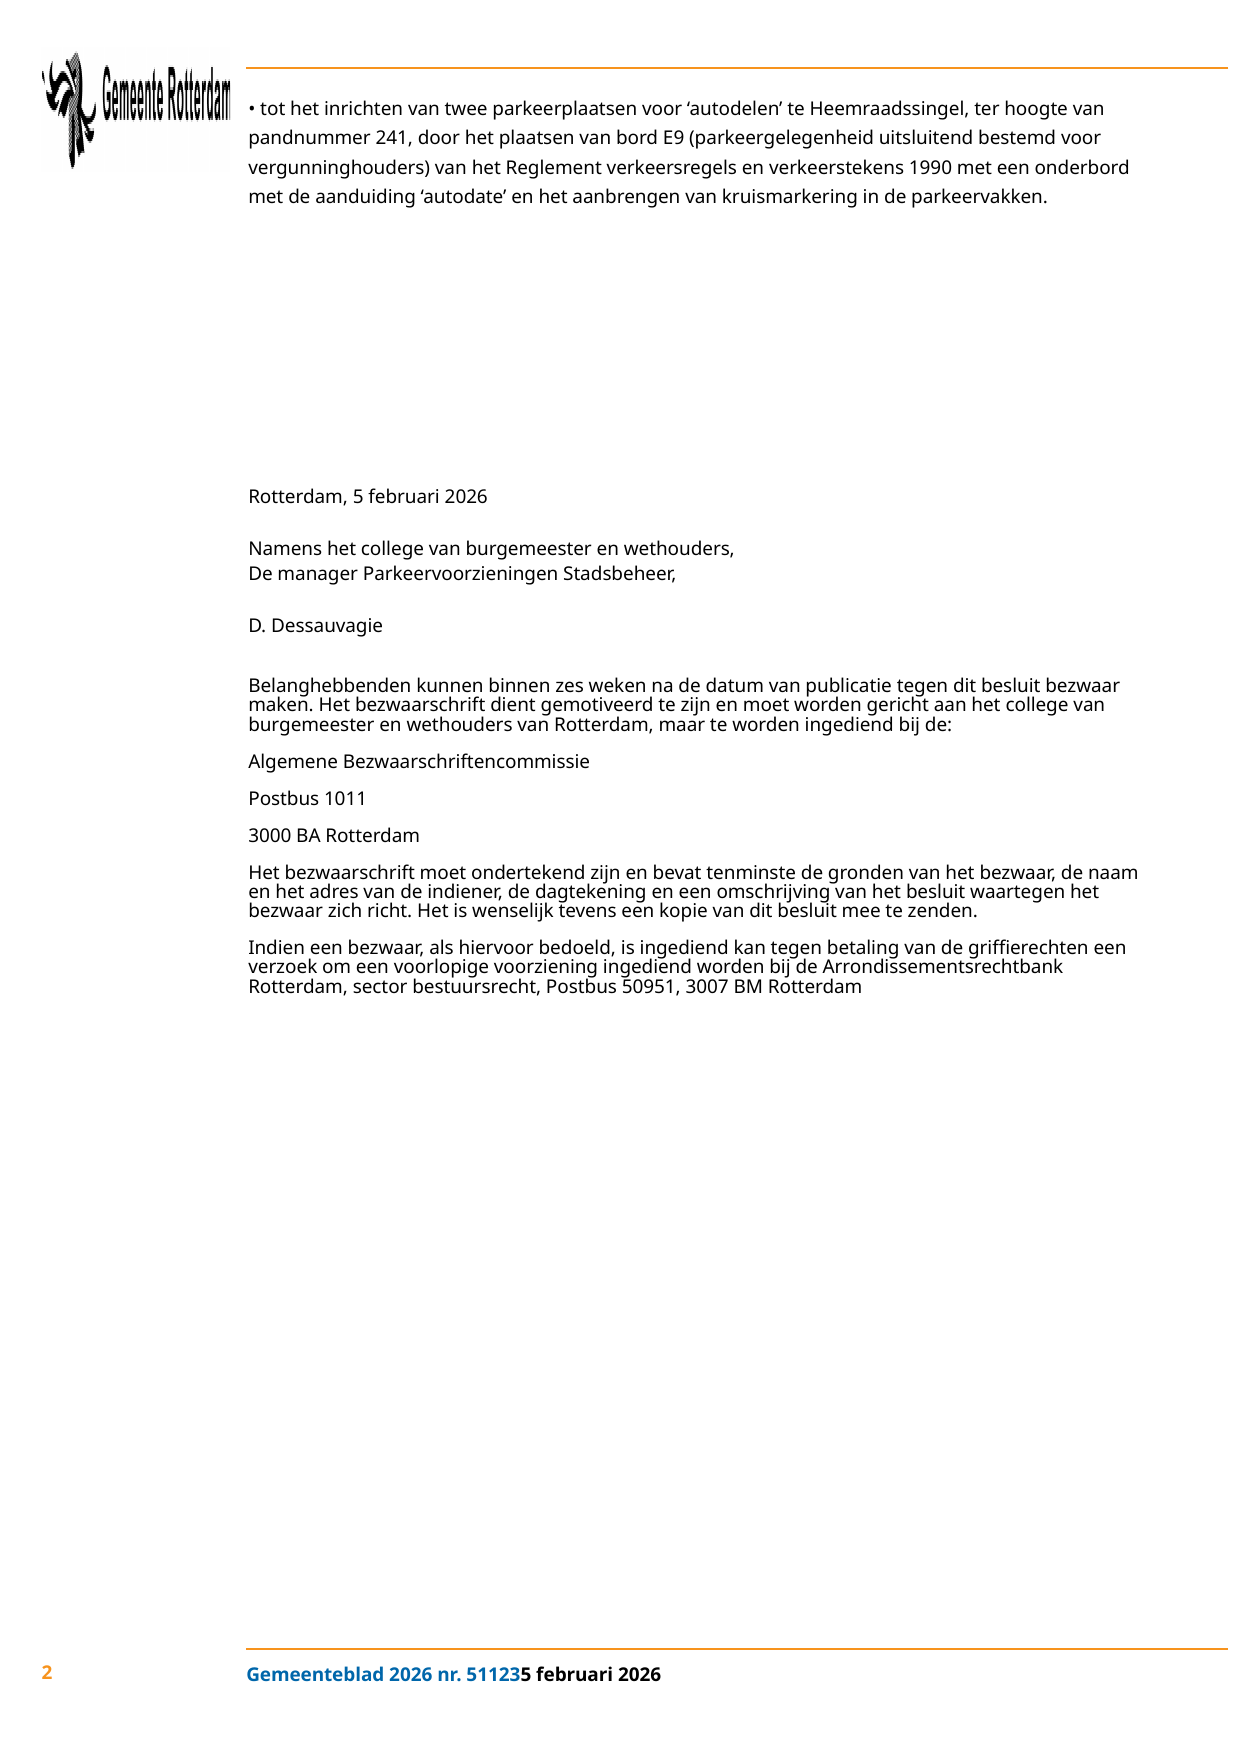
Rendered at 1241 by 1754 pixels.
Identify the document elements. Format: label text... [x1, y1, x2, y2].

picture [41, 47, 231, 172]
text Namens het college van burgemeester en wethouders, [248, 535, 1152, 561]
text 3000 BA Rotterdam [248, 827, 1152, 846]
text Het bezwaarschrift moet ondertekend zijn en bevat tenminste de gronden van het bezwaar, de naam en het adres van de indiener, de dagtekening en een omschrijving van het besluit waartegen het bezwaar zich richt. Het is wenselijk tevens een kopie van dit besluit mee te zenden. [248, 864, 1152, 921]
text Rotterdam, 5 februari 2026 [248, 483, 1152, 509]
text De manager Parkeervoorzieningen Stadsbeheer, [248, 561, 1152, 586]
text Algemene Bezwaarschriftencommissie [248, 753, 1152, 772]
text • tot het inrichten van twee parkeerplaatsen voor ‘autodelen’ te Heemraadssingel, ter hoogte van pandnummer 241, door het plaatsen van bord E9 (parkeergelegenheid uitsluitend bestemd voor vergunninghouders) van het Reglement verkeersregels en verkeerstekens 1990 met een onderbord met de aanduiding ‘autodate’ en het aanbrengen van kruismarkering in de parkeervakken. [248, 95, 1152, 209]
text Postbus 1011 [248, 790, 1152, 809]
text D. Dessauvagie [248, 612, 1152, 638]
text Belanghebbenden kunnen binnen zes weken na de datum van publicatie tegen dit besluit bezwaar maken. Het bezwaarschrift dient gemotiveerd te zijn en moet worden gericht aan het college van burgemeester en wethouders van Rotterdam, maar te worden ingediend bij de: [248, 677, 1152, 735]
text Indien een bezwaar, als hiervoor bedoeld, is ingediend kan tegen betaling van de griffierechten een verzoek om een voorlopige voorziening ingediend worden bij de Arrondissementsrechtbank Rotterdam, sector bestuursrecht, Postbus 50951, 3007 BM Rotterdam [248, 939, 1152, 997]
